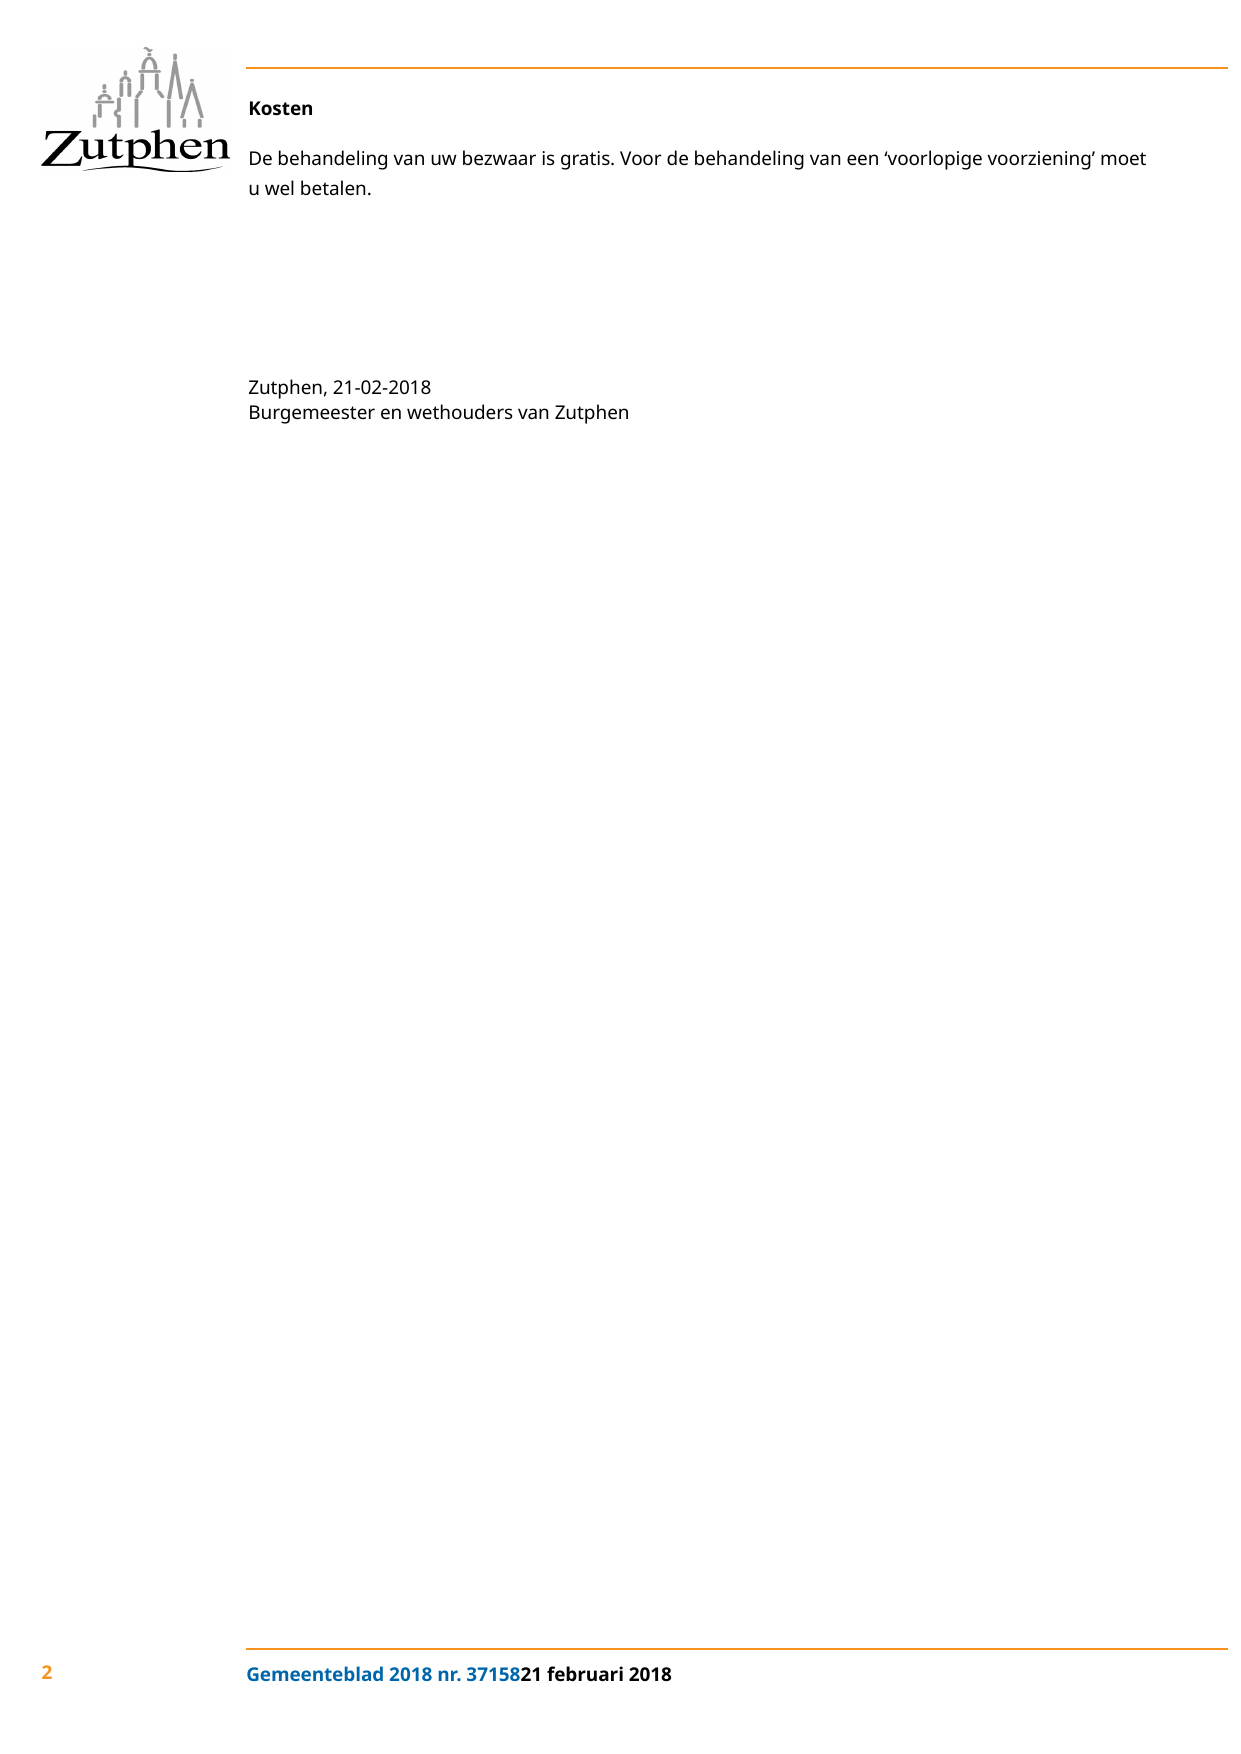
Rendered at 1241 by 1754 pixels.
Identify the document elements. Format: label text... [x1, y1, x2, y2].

text Kosten [248, 95, 1152, 121]
text Burgemeester en wethouders van Zutphen [248, 399, 1152, 425]
text De behandeling van uw bezwaar is gratis. Voor de behandeling van een ‘voorlopige voorziening’ moet u wel betalen. [248, 145, 1152, 201]
picture [41, 47, 231, 172]
text Zutphen, 21-02-2018 [248, 374, 1152, 399]
